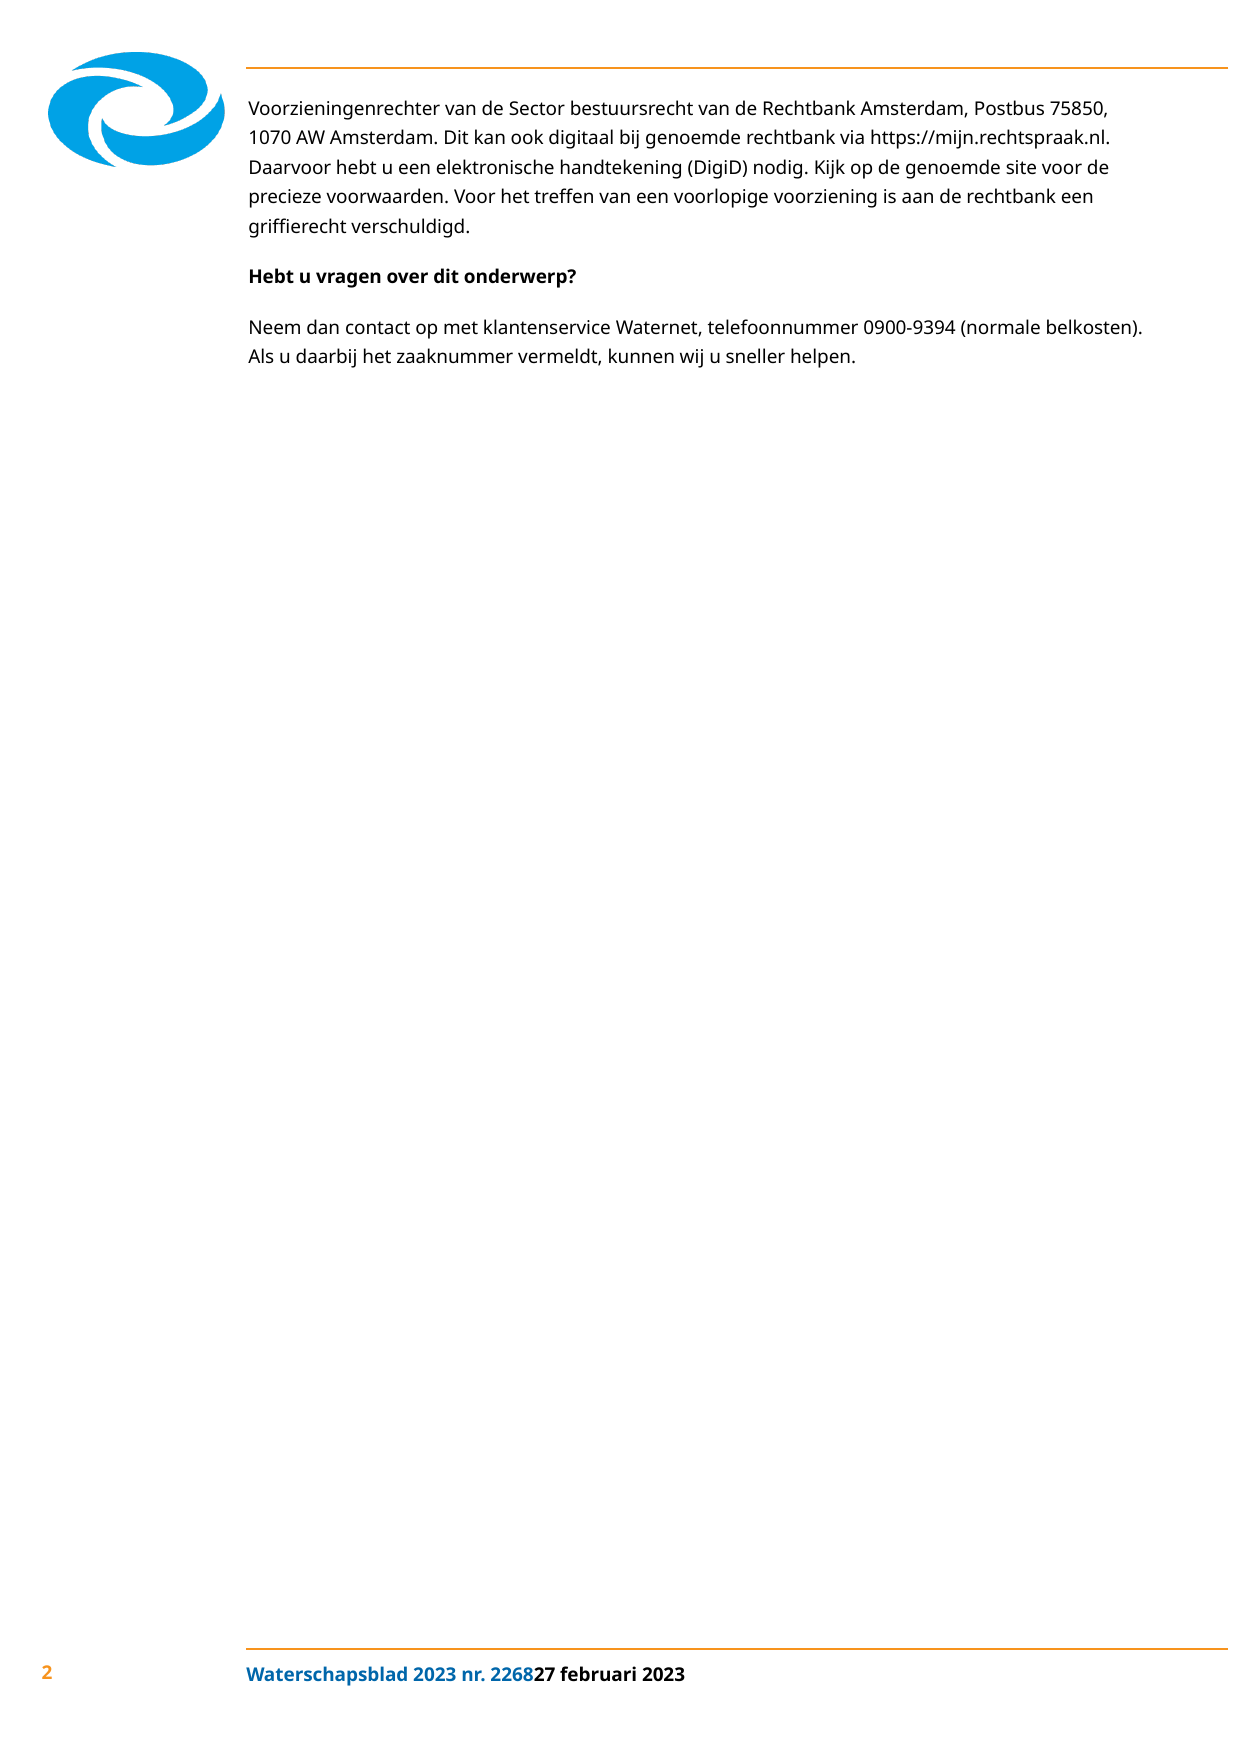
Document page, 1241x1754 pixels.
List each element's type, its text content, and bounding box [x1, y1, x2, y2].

text Voorzieningenrechter van de Sector bestuursrecht van de Rechtbank Amsterdam, Postbus 75850, 1070 AW Amsterdam. Dit kan ook digitaal bij genoemde rechtbank via https://mijn.rechtspraak.nl. Daarvoor hebt u een elektronische handtekening (DigiD) nodig. Kijk op de genoemde site voor de precieze voorwaarden. Voor het treffen van een voorlopige voorziening is aan de rechtbank een griffierecht verschuldigd. [248, 95, 1152, 239]
text Hebt u vragen over dit onderwerp? [248, 263, 1152, 289]
picture [41, 47, 231, 172]
text Neem dan contact op met klantenservice Waternet, telefoonnummer 0900-9394 (normale belkosten). Als u daarbij het zaaknummer vermeldt, kunnen wij u sneller helpen. [248, 314, 1152, 369]
